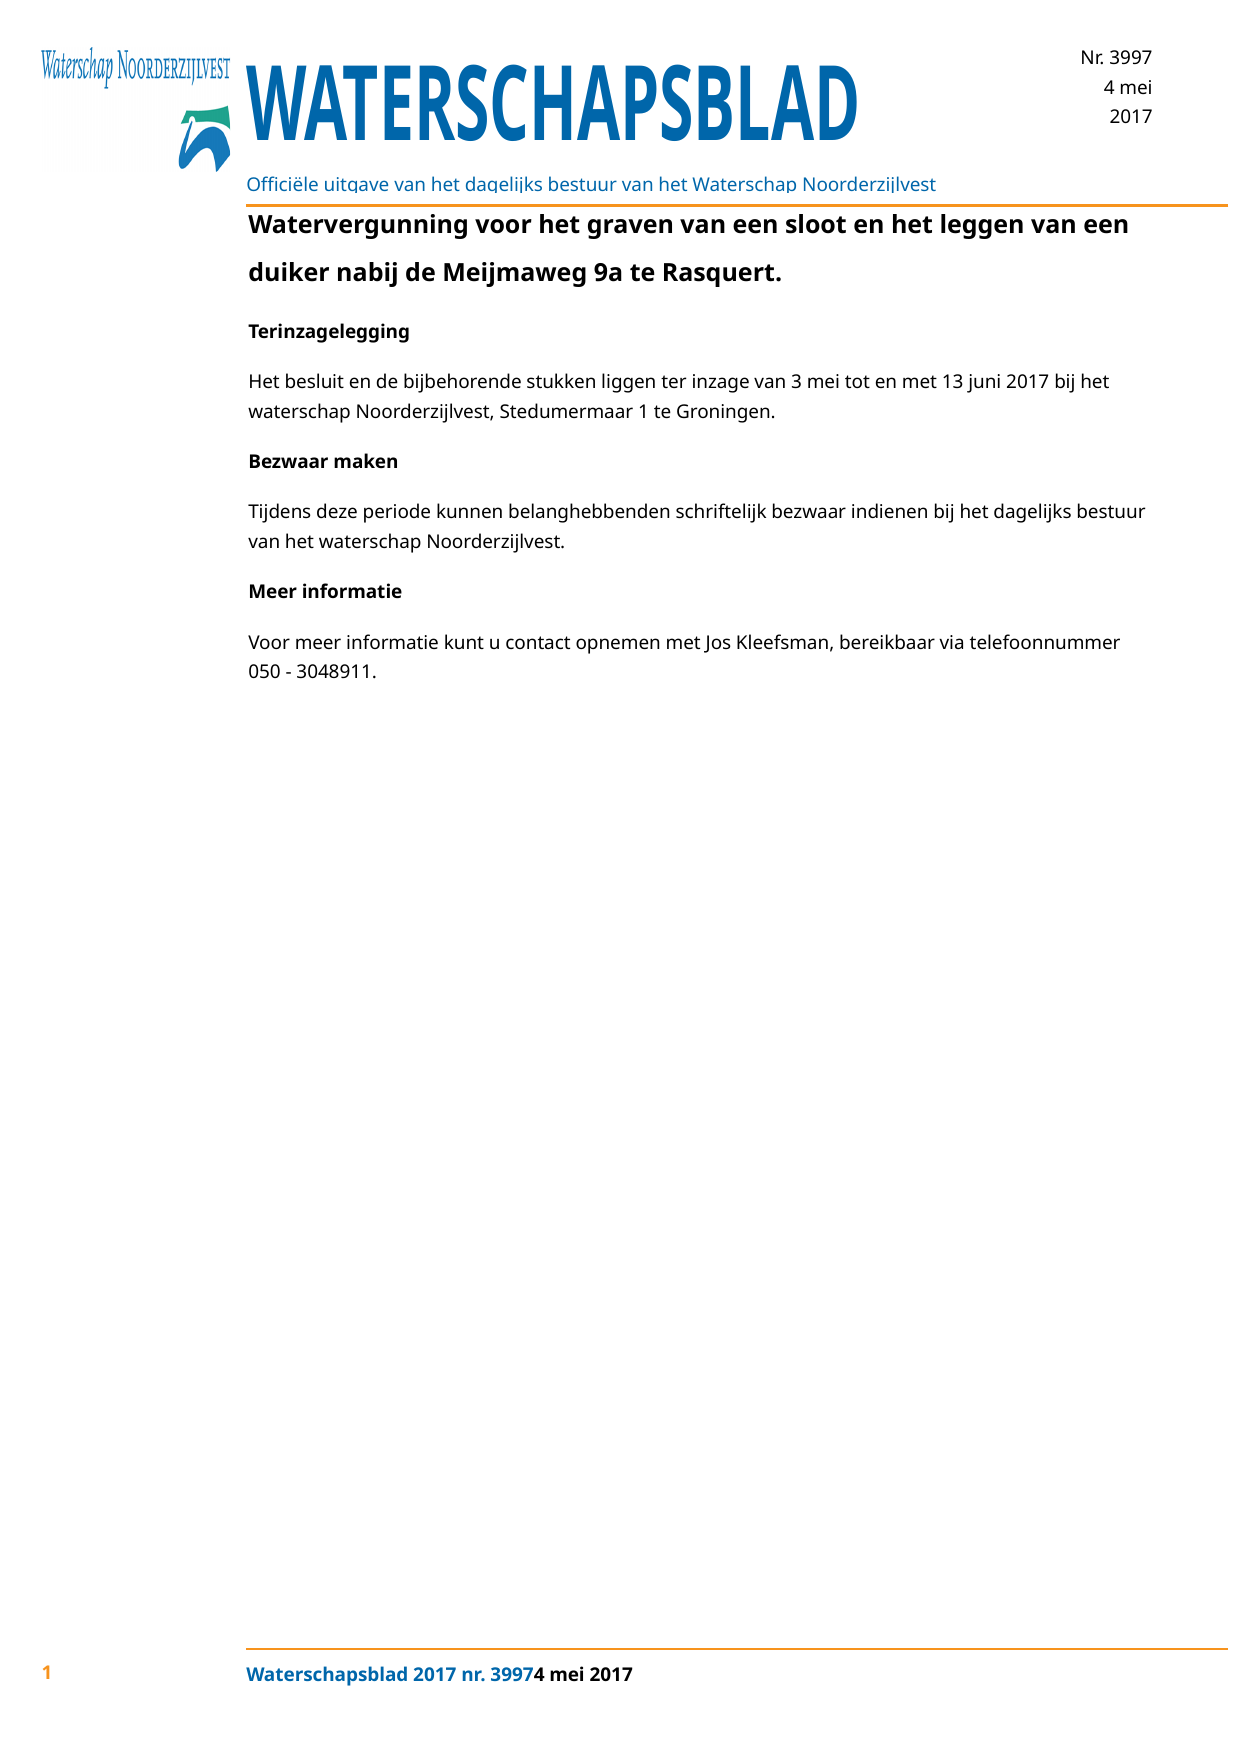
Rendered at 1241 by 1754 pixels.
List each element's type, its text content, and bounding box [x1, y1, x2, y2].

text Bezwaar maken [248, 448, 1152, 474]
text Meer informatie [248, 579, 1152, 604]
text Watervergunning voor het graven van een sloot en het leggen van een duiker nabij de Meijmaweg 9a te Rasquert. [248, 207, 1152, 288]
text Tijdens deze periode kunnen belanghebbenden schriftelijk bezwaar indienen bij het dagelijks bestuur van het waterschap Noorderzijlvest. [248, 499, 1152, 554]
text Het besluit en de bijbehorende stukken liggen ter inzage van 3 mei tot en met 13 juni 2017 bij het waterschap Noorderzijlvest, Stedumermaar 1 te Groningen. [248, 368, 1152, 424]
text Voor meer informatie kunt u contact opnemen met Jos Kleefsman, bereikbaar via telefoonnummer 050 - 3048911. [248, 629, 1152, 684]
picture [41, 47, 231, 172]
text Terinzagelegging [248, 318, 1152, 344]
